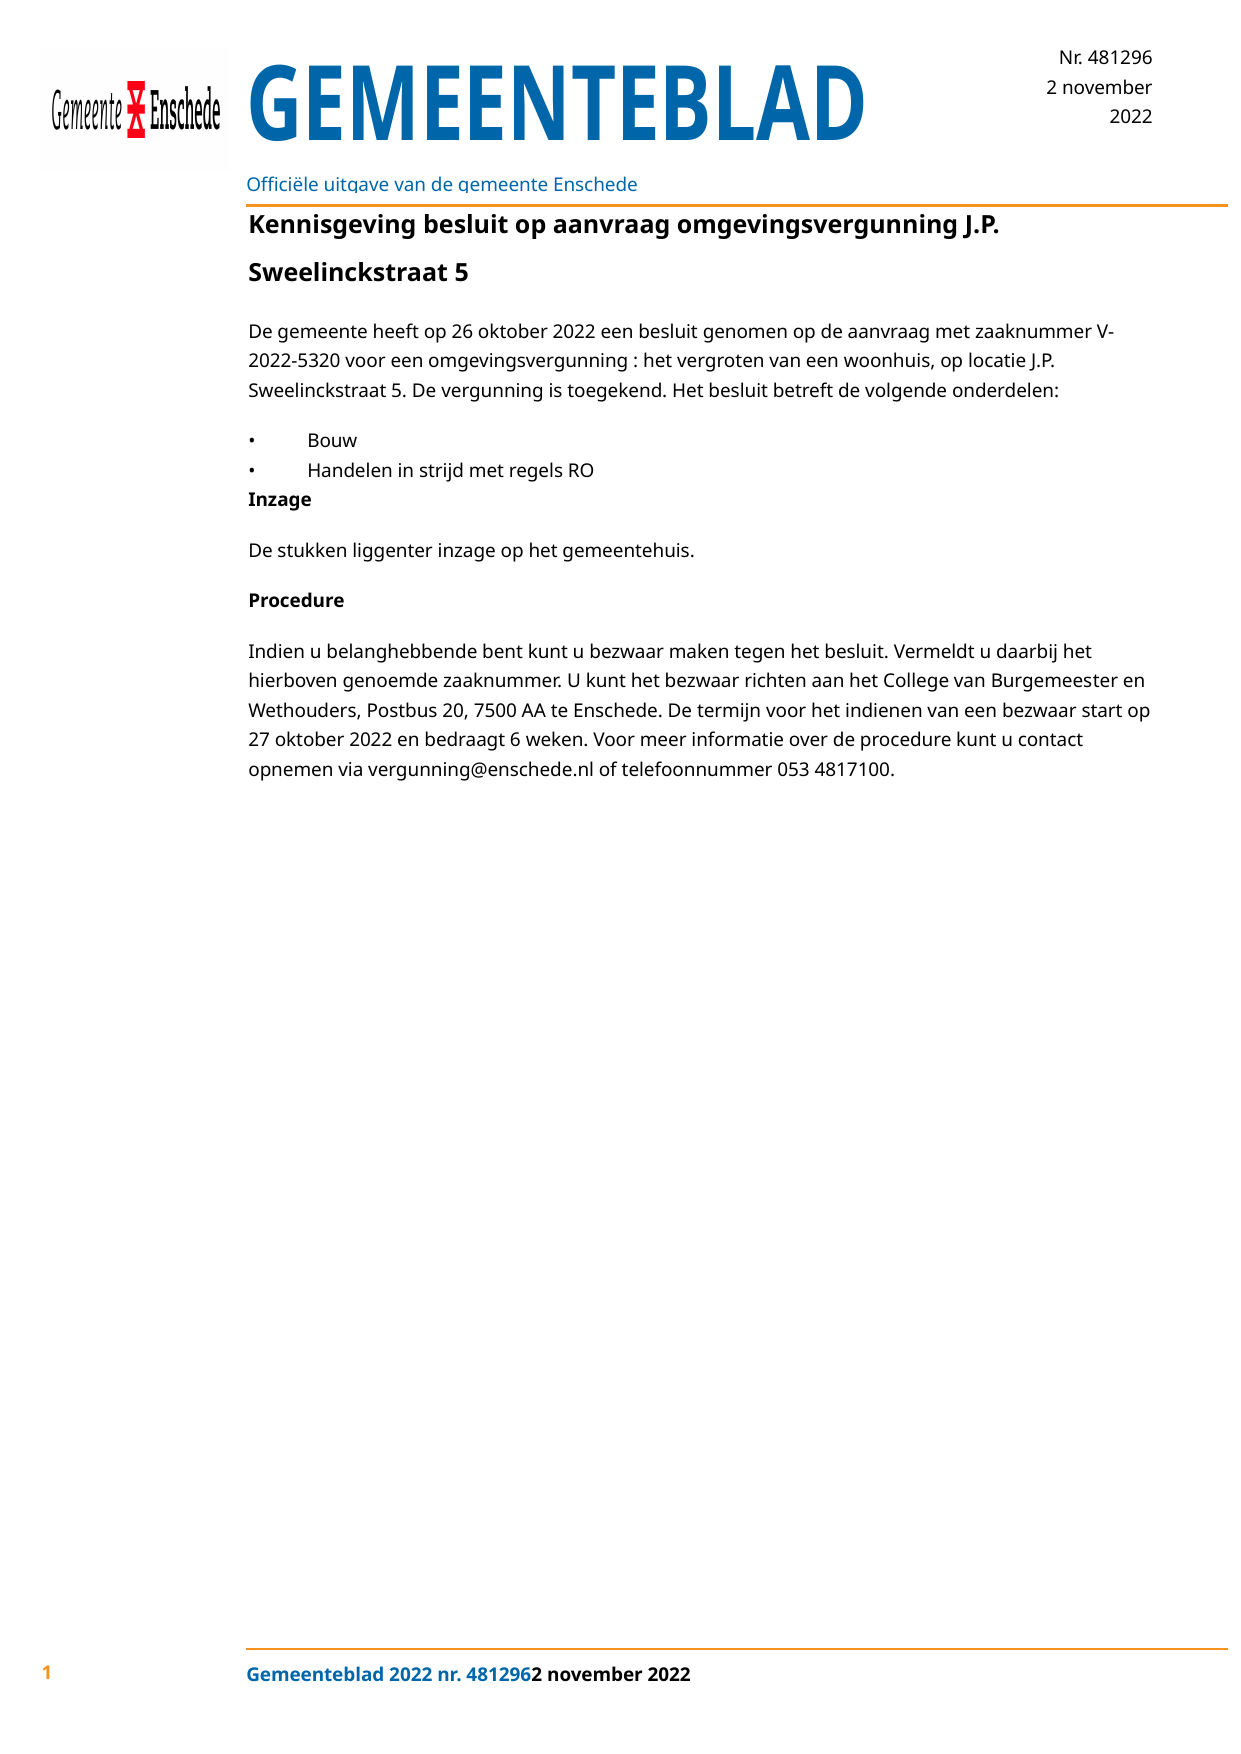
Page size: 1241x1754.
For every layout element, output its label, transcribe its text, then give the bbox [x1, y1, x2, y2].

list Bouw [248, 427, 1152, 453]
text Kennisgeving besluit op aanvraag omgevingsvergunning J.P. Sweelinckstraat 5 [248, 207, 1152, 288]
text De gemeente heeft op 26 oktober 2022 een besluit genomen op de aanvraag met zaaknummer V-2022-5320 voor een omgevingsvergunning : het vergroten van een woonhuis, op locatie J.P. Sweelinckstraat 5. De vergunning is toegekend. Het besluit betreft de volgende onderdelen: [248, 318, 1152, 403]
text Inzage [248, 487, 1152, 512]
text Procedure [248, 587, 1152, 613]
list Handelen in strijd met regels RO [248, 457, 1152, 483]
picture [41, 47, 231, 172]
text Indien u belanghebbende bent kunt u bezwaar maken tegen het besluit. Vermeldt u daarbij het hierboven genoemde zaaknummer. U kunt het bezwaar richten aan het College van Burgemees­ter en Wethouders, Postbus 20, 7500 AA te Enschede. De termijn voor het indienen van een bezwaar start op 27 oktober 2022 en bedraagt 6 weken. Voor meer informatie over de procedure kunt u contact opnemen via vergunning@enschede.nl of telefoonnummer 053 4817100. [248, 638, 1152, 782]
text De stukken liggenter inzage op het gemeentehuis. [248, 537, 1152, 563]
